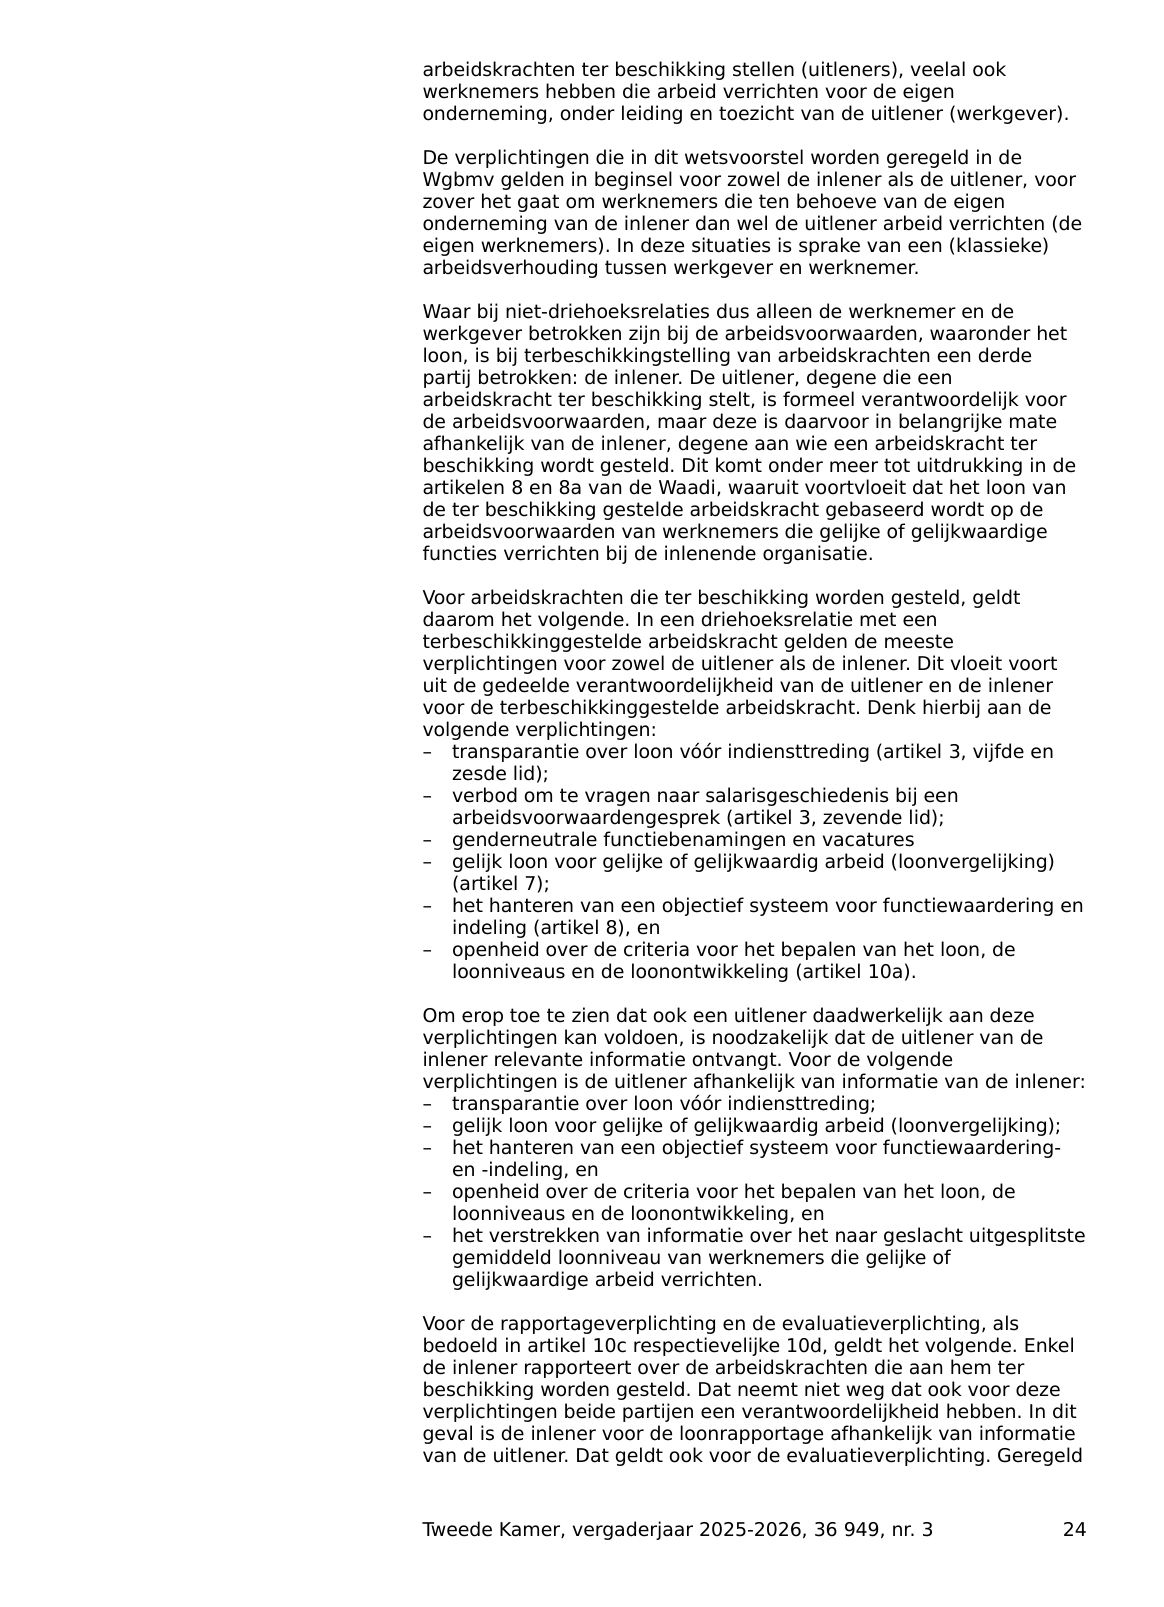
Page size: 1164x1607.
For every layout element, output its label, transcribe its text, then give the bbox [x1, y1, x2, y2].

text – openheid over de criteria voor het bepalen van het loon, de loonniveaus en de loonontwikkeling (artikel 10a). [422, 939, 1087, 983]
text – het verstrekken van informatie over het naar geslacht uitgesplitste gemiddeld loonniveau van werknemers die gelijke of gelijkwaardige arbeid verrichten. [422, 1225, 1087, 1291]
text Voor arbeidskrachten die ter beschikking worden gesteld, geldt daarom het volgende. In een driehoeksrelatie met een terbeschikkinggestelde arbeidskracht gelden de meeste verplichtingen voor zowel de uitlener als de inlener. Dit vloeit voort uit de gedeelde verantwoordelijkheid van de uitlener en de inlener voor de terbeschikkinggestelde arbeidskracht. Denk hierbij aan de volgende verplichtingen: [422, 587, 1087, 741]
text Om erop toe te zien dat ook een uitlener daadwerkelijk aan deze verplichtingen kan voldoen, is noodzakelijk dat de uitlener van de inlener relevante informatie ontvangt. Voor de volgende verplichtingen is de uitlener afhankelijk van informatie van de inlener: [422, 1005, 1087, 1093]
text Waar bij niet-driehoeksrelaties dus alleen de werknemer en de werkgever betrokken zijn bij de arbeidsvoorwaarden, waaronder het loon, is bij terbeschikkingstelling van arbeidskrachten een derde partij betrokken: de inlener. De uitlener, degene die een arbeidskracht ter beschikking stelt, is formeel verantwoordelijk voor de arbeidsvoorwaarden, maar deze is daarvoor in belangrijke mate afhankelijk van de inlener, degene aan wie een arbeidskracht ter beschikking wordt gesteld. Dit komt onder meer tot uitdrukking in de artikelen 8 en 8a van de Waadi, waaruit voortvloeit dat het loon van de ter beschikking gestelde arbeidskracht gebaseerd wordt op de arbeidsvoorwaarden van werknemers die gelijke of gelijkwaardige functies verrichten bij de inlenende organisatie. [422, 301, 1087, 565]
text arbeidskrachten ter beschikking stellen (uitleners), veelal ook werknemers hebben die arbeid verrichten voor de eigen onderneming, onder leiding en toezicht van de uitlener (werkgever). [422, 59, 1087, 125]
text – gelijk loon voor gelijke of gelijkwaardig arbeid (loonvergelijking); [422, 1115, 1087, 1137]
text Voor de rapportageverplichting en de evaluatieverplichting, als bedoeld in artikel 10c respectievelijke 10d, geldt het volgende. Enkel de inlener rapporteert over de arbeidskrachten die aan hem ter beschikking worden gesteld. Dat neemt niet weg dat ook voor deze verplichtingen beide partijen een verantwoordelijkheid hebben. In dit geval is de inlener voor de loonrapportage afhankelijk van informatie van de uitlener. Dat geldt ook voor de evaluatieverplichting. Geregeld [422, 1313, 1087, 1467]
text – transparantie over loon vóór indiensttreding; [422, 1093, 1087, 1115]
text – transparantie over loon vóór indiensttreding (artikel 3, vijfde en zesde lid); [422, 741, 1087, 785]
text – genderneutrale functiebenamingen en vacatures [422, 829, 1087, 851]
text – gelijk loon voor gelijke of gelijkwaardig arbeid (loonvergelijking) (artikel 7); [422, 851, 1087, 895]
text – openheid over de criteria voor het bepalen van het loon, de loonniveaus en de loonontwikkeling, en [422, 1181, 1087, 1225]
text – het hanteren van een objectief systeem voor functiewaardering- en -indeling, en [422, 1137, 1087, 1181]
text – het hanteren van een objectief systeem voor functiewaardering en indeling (artikel 8), en [422, 895, 1087, 939]
text – verbod om te vragen naar salarisgeschiedenis bij een arbeidsvoorwaardengesprek (artikel 3, zevende lid); [422, 785, 1087, 829]
text De verplichtingen die in dit wetsvoorstel worden geregeld in de Wgbmv gelden in beginsel voor zowel de inlener als de uitlener, voor zover het gaat om werknemers die ten behoeve van de eigen onderneming van de inlener dan wel de uitlener arbeid verrichten (de eigen werknemers). In deze situaties is sprake van een (klassieke) arbeidsverhouding tussen werkgever en werknemer. [422, 147, 1087, 279]
